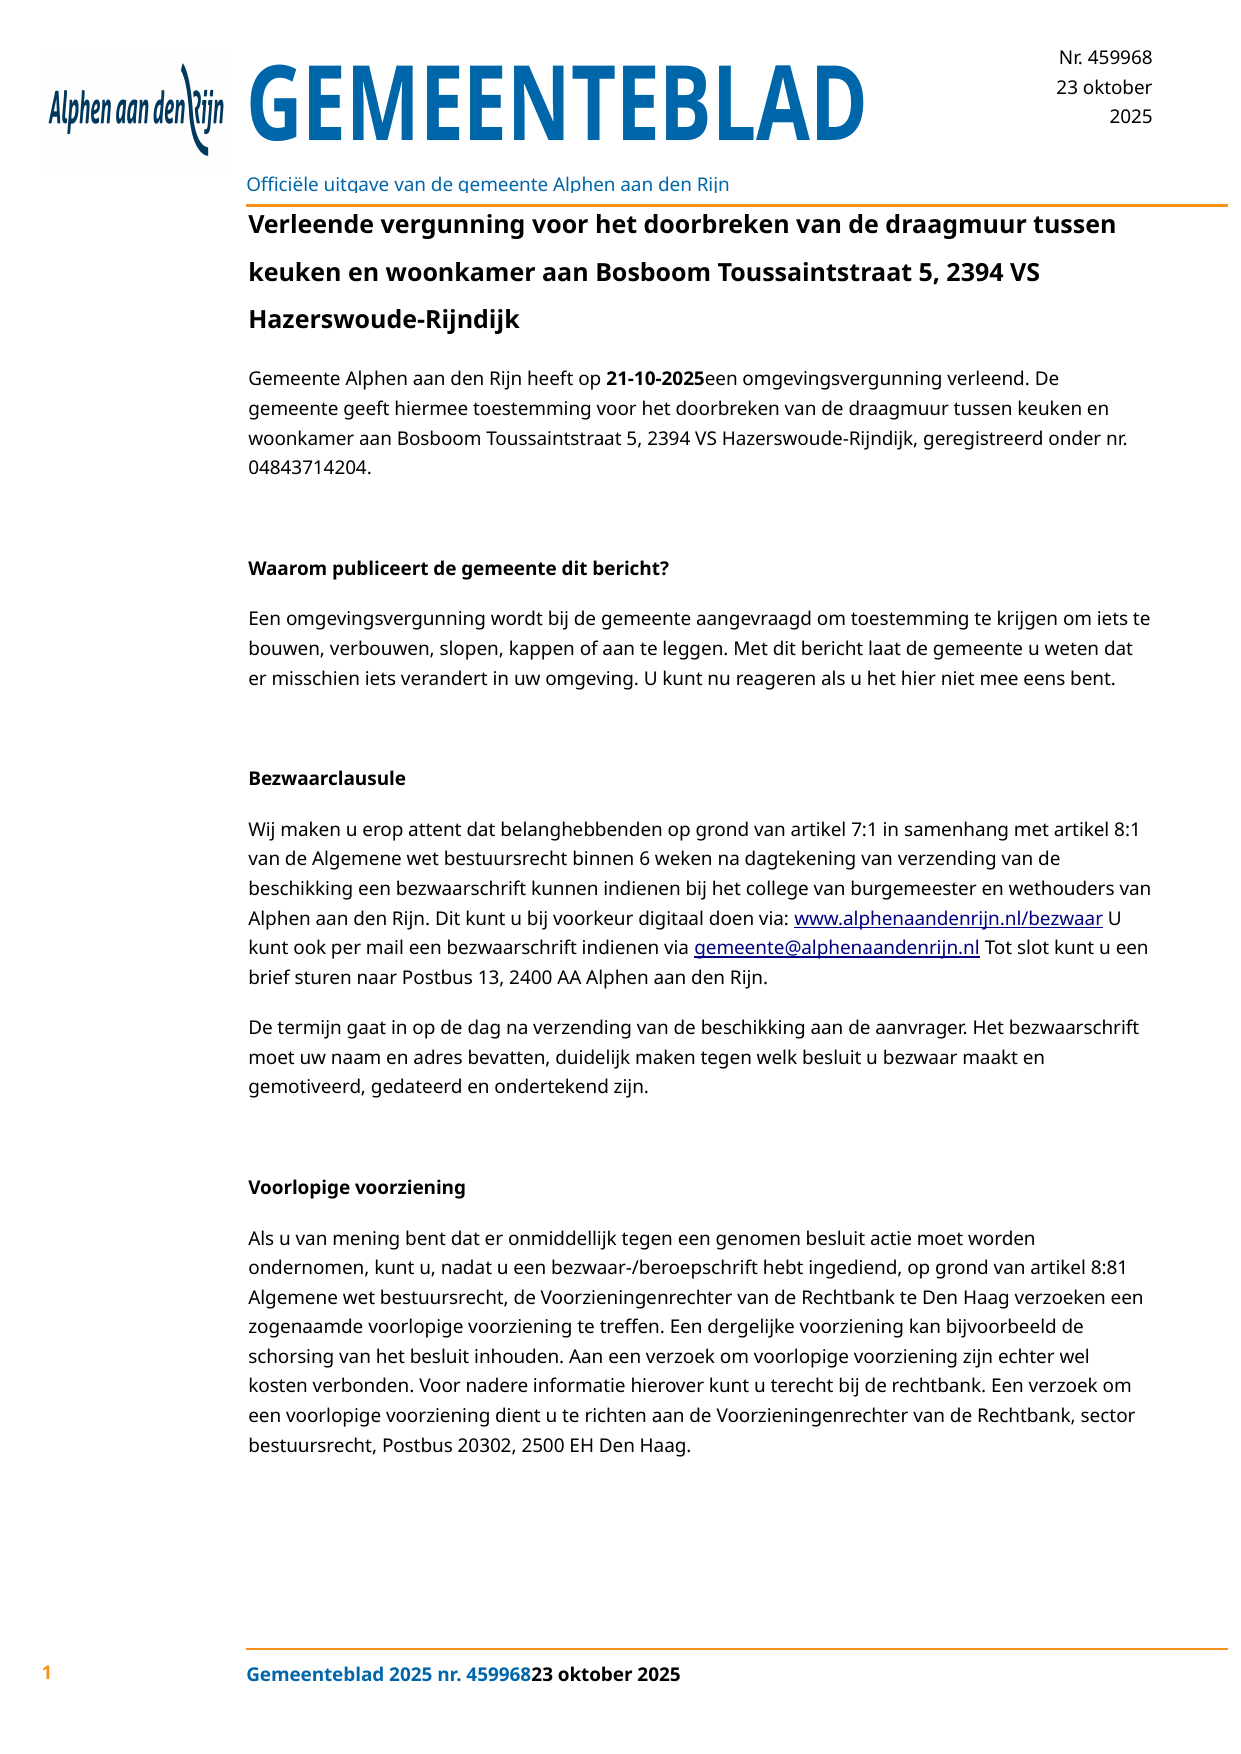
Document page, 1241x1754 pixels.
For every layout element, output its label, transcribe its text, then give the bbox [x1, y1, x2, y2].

text Bezwaarclausule [248, 766, 1152, 791]
text Verleende vergunning voor het doorbreken van de draagmuur tussen keuken en woonkamer aan Bosboom Toussaintstraat 5, 2394 VS Hazerswoude-Rijndijk [248, 207, 1152, 336]
text Waarom publiceert de gemeente dit bericht? [248, 555, 1152, 581]
picture [41, 47, 231, 172]
text Wij maken u erop attent dat belanghebbenden op grond van artikel 7:1 in samenhang met artikel 8:1 van de Algemene wet bestuursrecht binnen 6 weken na dagtekening van verzending van de beschikking een bezwaarschrift kunnen indienen bij het college van burgemeester en wethouders van Alphen aan den Rijn. Dit kunt u bij voorkeur digitaal doen via: www.alphenaandenrijn.nl/bezwaar U kunt ook per mail een bezwaarschrift indienen via gemeente@alphenaandenrijn.nl Tot slot kunt u een brief sturen naar Postbus 13, 2400 AA Alphen aan den Rijn. [248, 816, 1152, 989]
text Gemeente Alphen aan den Rijn heeft op 21-10-2025een omgevingsvergunning verleend. De gemeente geeft hiermee toestemming voor het doorbreken van de draagmuur tussen keuken en woonkamer aan Bosboom Toussaintstraat 5, 2394 VS Hazerswoude-Rijndijk, geregistreerd onder nr. 04843714204. [248, 366, 1152, 480]
text Voorlopige voorziening [248, 1174, 1152, 1200]
text De termijn gaat in op de dag na verzending van de beschikking aan de aanvrager. Het bezwaarschrift moet uw naam en adres bevatten, duidelijk maken tegen welk besluit u bezwaar maakt en gemotiveerd, gedateerd en ondertekend zijn. [248, 1014, 1152, 1099]
text Als u van mening bent dat er onmiddellijk tegen een genomen besluit actie moet worden ondernomen, kunt u, nadat u een bezwaar-/beroepschrift hebt ingediend, op grond van artikel 8:81 Algemene wet bestuursrecht, de Voorzieningenrechter van de Rechtbank te Den Haag verzoeken een zogenaamde voorlopige voorziening te treffen. Een dergelijke voorziening kan bijvoorbeeld de schorsing van het besluit inhouden. Aan een verzoek om voorlopige voorziening zijn echter wel kosten verbonden. Voor nadere informatie hierover kunt u terecht bij de rechtbank. Een verzoek om een voorlopige voorziening dient u te richten aan de Voorzieningenrechter van de Rechtbank, sector bestuursrecht, Postbus 20302, 2500 EH Den Haag. [248, 1225, 1152, 1457]
text Een omgevingsvergunning wordt bij de gemeente aangevraagd om toestemming te krijgen om iets te bouwen, verbouwen, slopen, kappen of aan te leggen. Met dit bericht laat de gemeente u weten dat er misschien iets verandert in uw omgeving. U kunt nu reageren als u het hier niet mee eens bent. [248, 606, 1152, 690]
